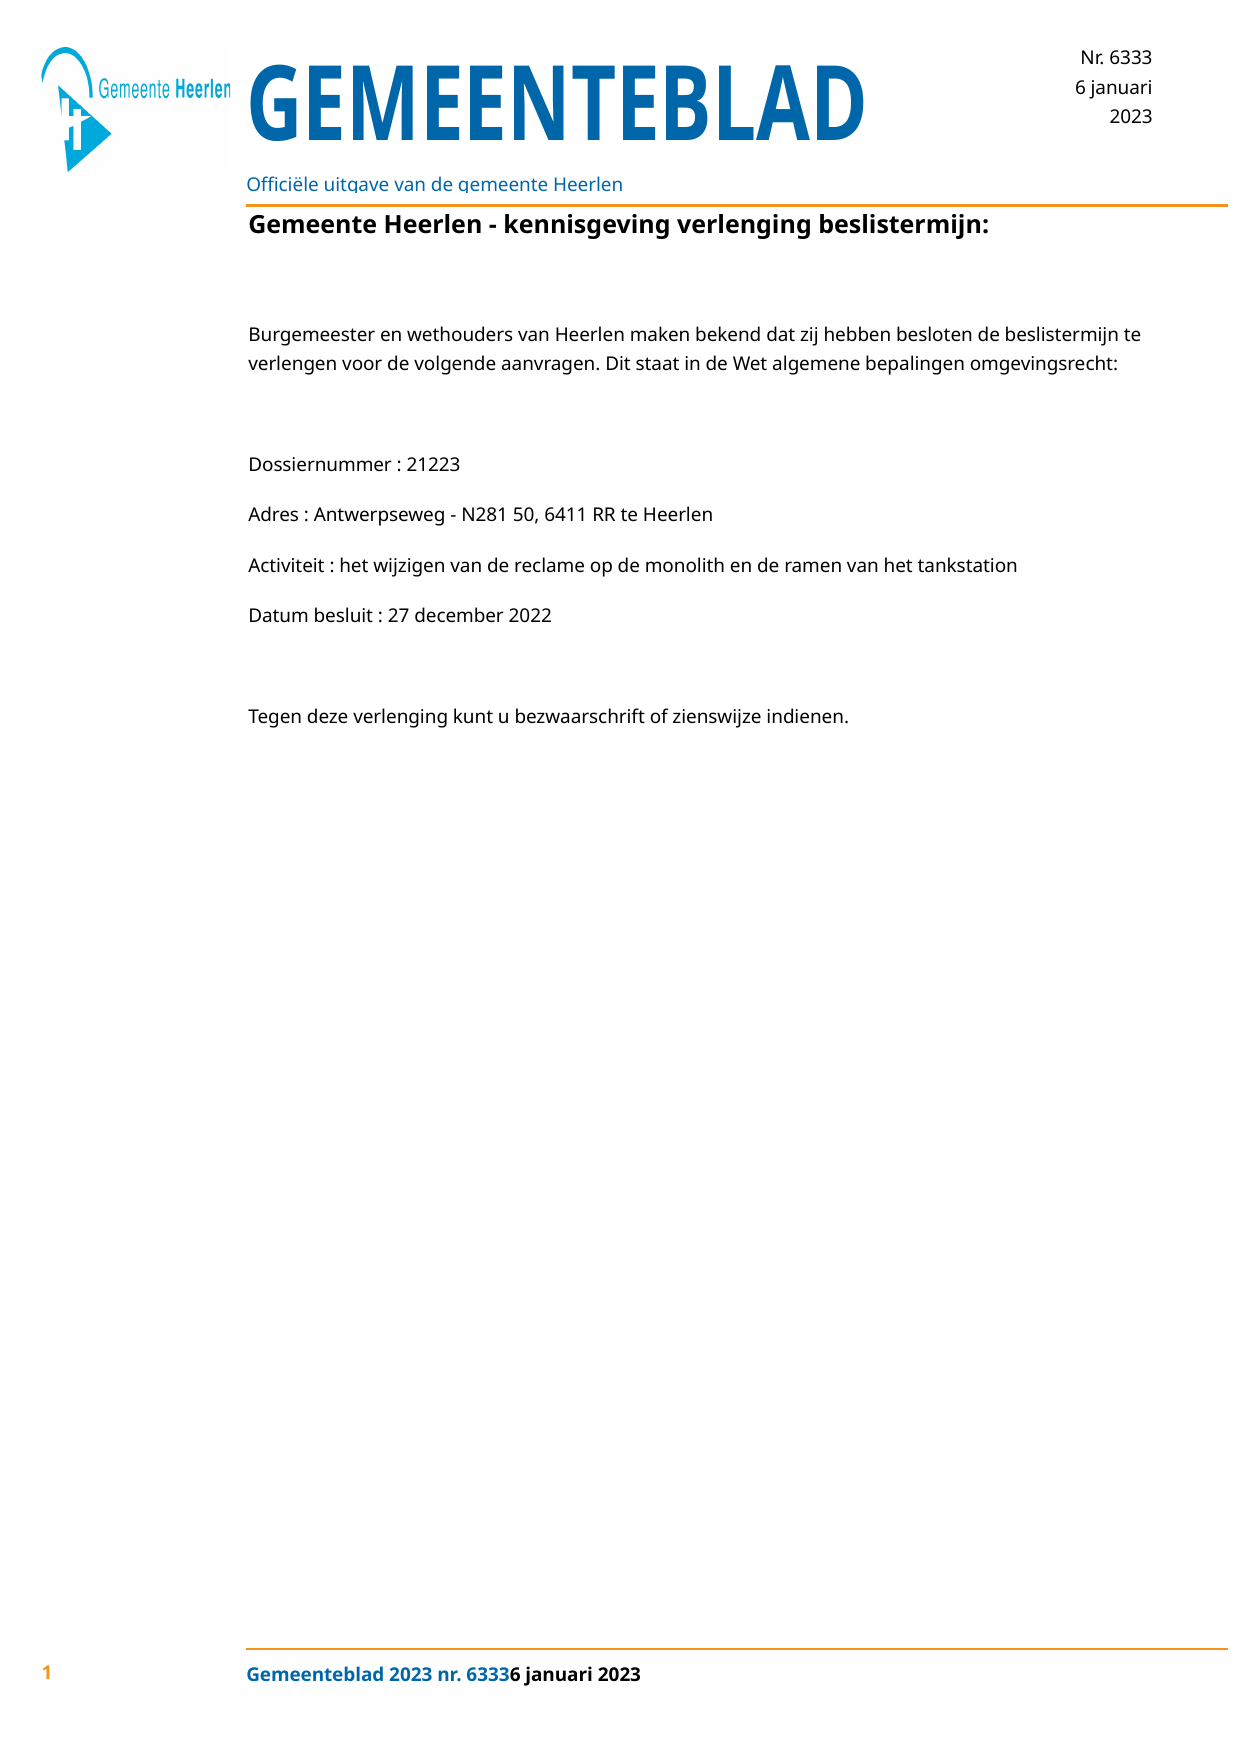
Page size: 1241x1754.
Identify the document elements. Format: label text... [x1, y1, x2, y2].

text Gemeente Heerlen - kennisgeving verlenging beslistermijn: [248, 207, 1152, 241]
text Dossiernummer : 21223 [248, 451, 1152, 477]
picture [41, 47, 59, 70]
text Tegen deze verlenging kunt u bezwaarschrift of zienswijze indienen. [248, 703, 1152, 729]
text Activiteit : het wijzigen van de reclame op de monolith en de ramen van het tankstation [248, 552, 1152, 578]
text Datum besluit : 27 december 2022 [248, 602, 1152, 628]
text Burgemeester en wethouders van Heerlen maken bekend dat zij hebben besloten de beslistermijn te verlengen voor de volgende aanvragen. Dit staat in de Wet algemene bepalingen omgevingsrecht: [248, 321, 1152, 376]
picture [41, 47, 231, 172]
text Adres : Antwerpseweg - N281 50, 6411 RR te Heerlen [248, 502, 1152, 527]
